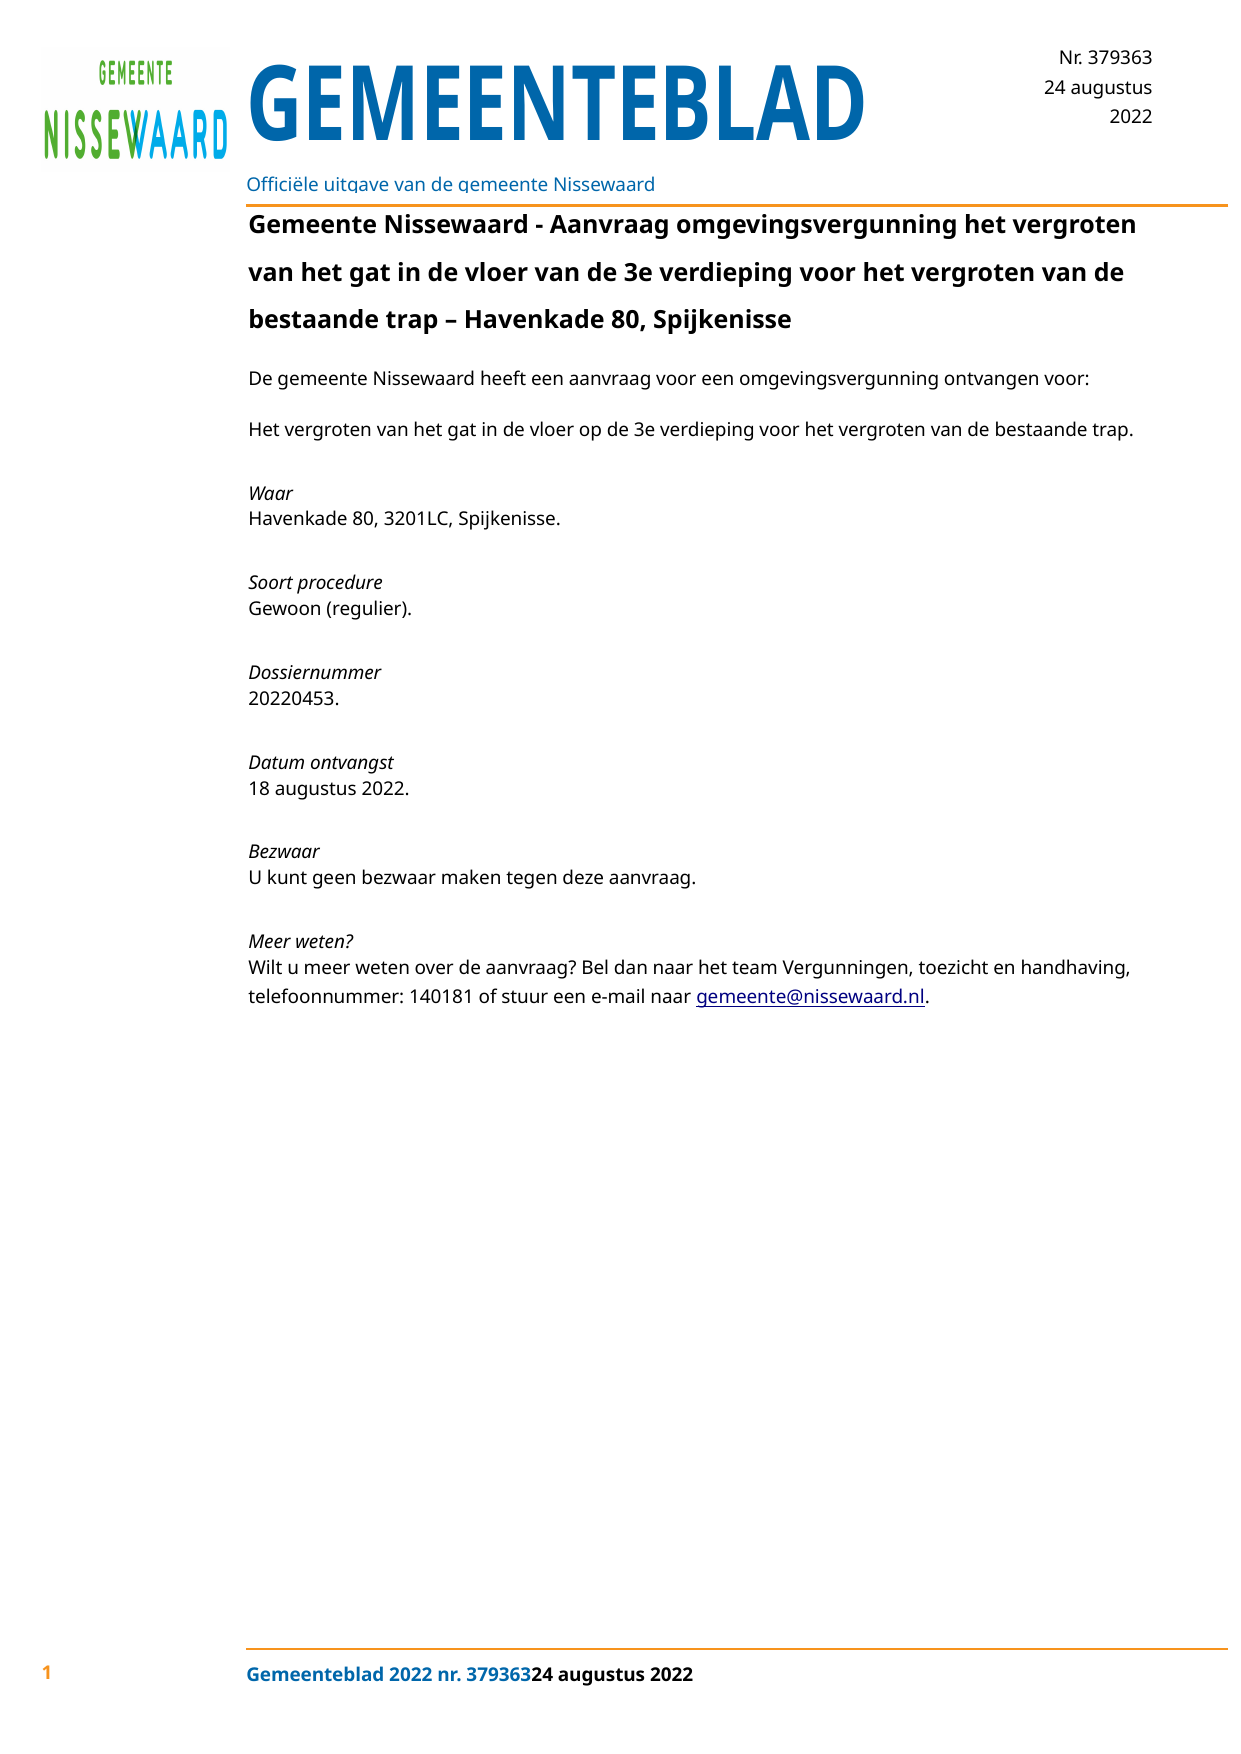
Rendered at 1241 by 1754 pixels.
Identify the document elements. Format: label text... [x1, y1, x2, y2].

text Soort procedure [248, 569, 1152, 595]
picture [41, 47, 231, 172]
text Bezwaar [248, 839, 1152, 864]
text Het vergroten van het gat in de vloer op de 3e verdieping voor het vergroten van de bestaande trap. [248, 416, 1152, 442]
text Meer weten? [248, 928, 1152, 954]
text Datum ontvangst [248, 749, 1152, 775]
text Havenkade 80, 3201LC, Spijkenisse. [248, 506, 1152, 531]
text 20220453. [248, 685, 1152, 711]
text Wilt u meer weten over de aanvraag? Bel dan naar het team Vergunningen, toezicht en handhaving, telefoonnummer: 140181 of stuur een e-mail naar gemeente@nissewaard.nl. [248, 954, 1152, 1009]
text Gemeente Nissewaard - Aanvraag omgevingsvergunning het vergroten van het gat in de vloer van de 3e verdieping voor het vergroten van de bestaande trap – Havenkade 80, Spijkenisse [248, 207, 1152, 336]
text Waar [248, 480, 1152, 506]
text Gewoon (regulier). [248, 595, 1152, 621]
text U kunt geen bezwaar maken tegen deze aanvraag. [248, 864, 1152, 890]
text De gemeente Nissewaard heeft een aanvraag voor een omgevingsvergunning ontvangen voor: [248, 366, 1152, 391]
text 18 augustus 2022. [248, 775, 1152, 800]
text Dossiernummer [248, 659, 1152, 685]
